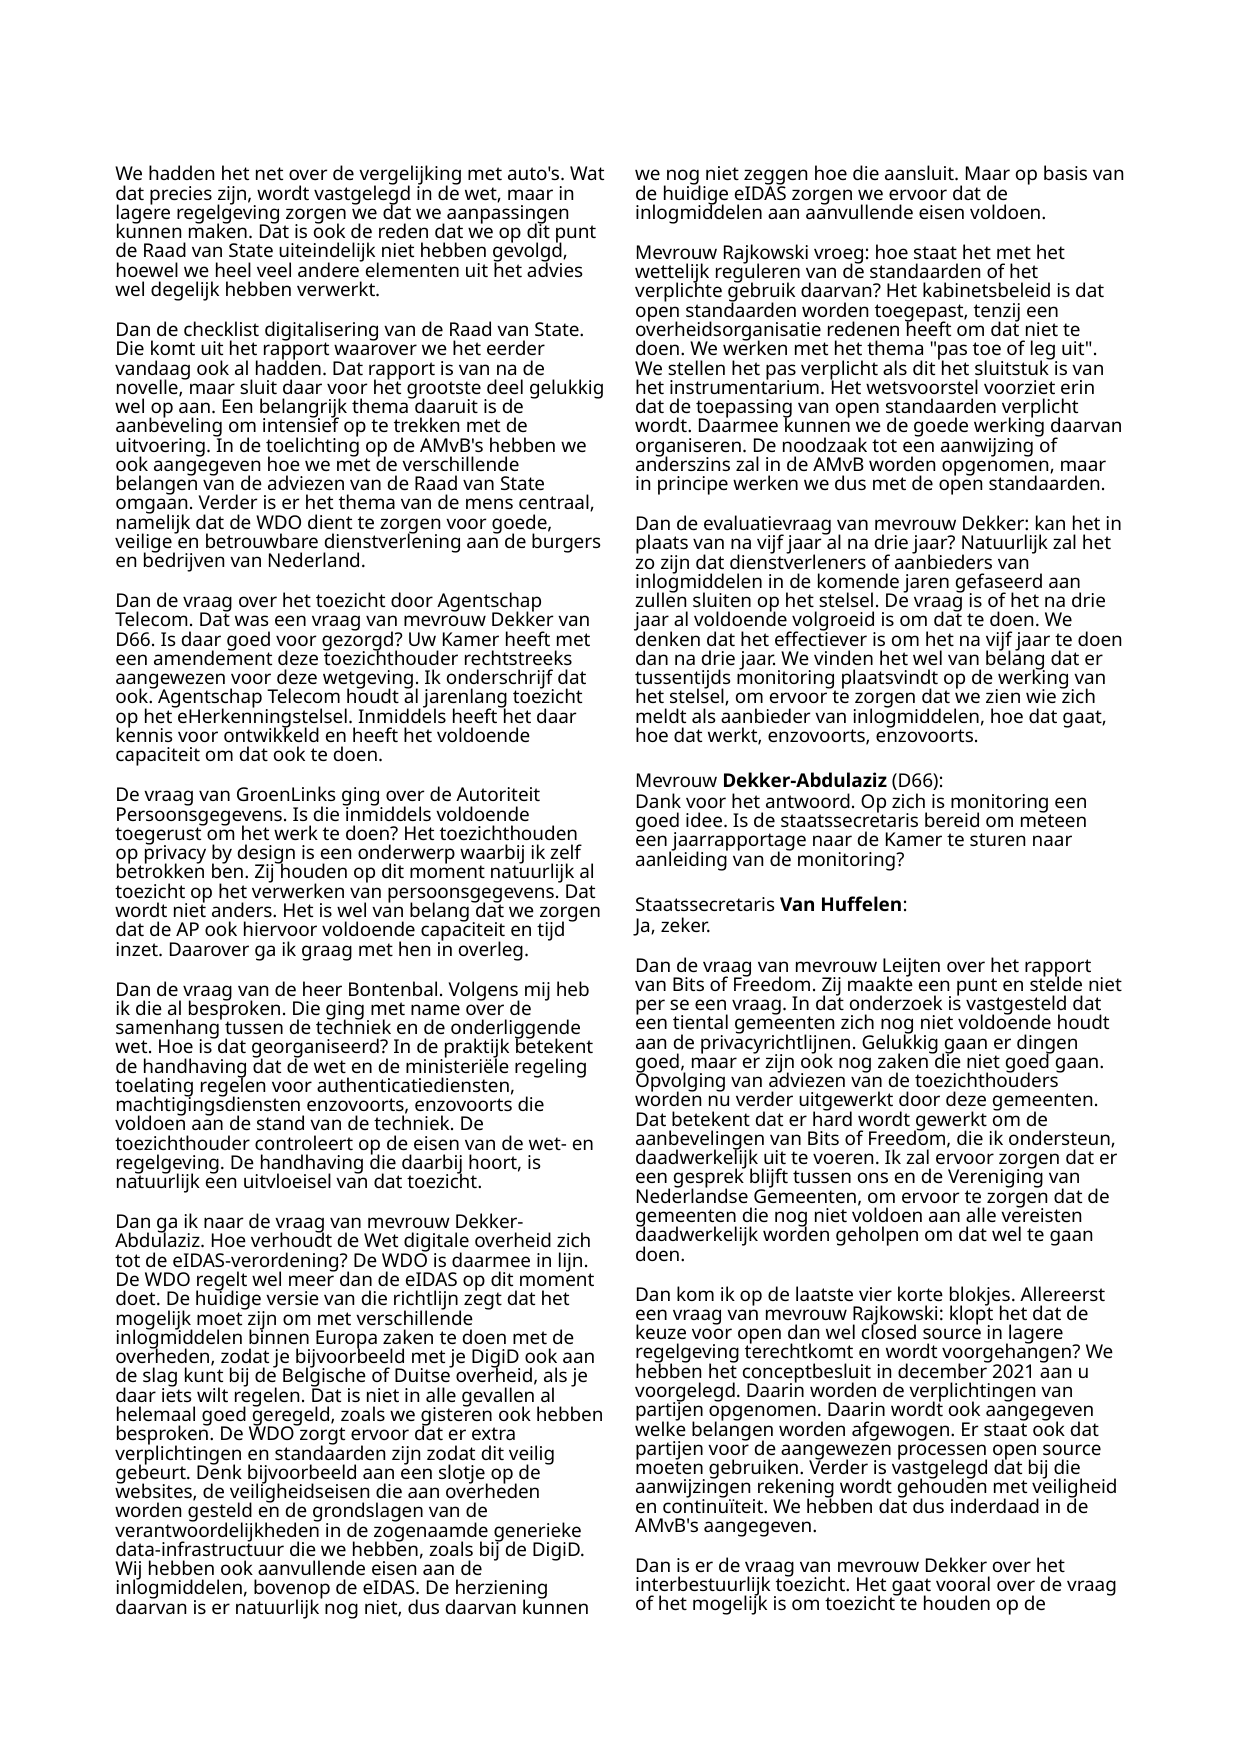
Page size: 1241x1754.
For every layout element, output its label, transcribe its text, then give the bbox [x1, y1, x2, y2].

text De vraag van GroenLinks ging over de Autoriteit Persoonsgegevens. Is die inmiddels voldoende toegerust om het werk te doen? Het toezichthouden op privacy by design is een onderwerp waarbij ik zelf betrokken ben. Zij houden op dit moment natuurlijk al toezicht op het verwerken van persoonsgegevens. Dat wordt niet anders. Het is wel van belang dat we zorgen dat de AP ook hiervoor voldoende capaciteit en tijd inzet. Daarover ga ik graag met hen in overleg. [115, 786, 605, 960]
text Dan de vraag over het toezicht door Agentschap Telecom. Dat was een vraag van mevrouw Dekker van D66. Is daar goed voor gezorgd? Uw Kamer heeft met een amendement deze toezichthouder rechtstreeks aangewezen voor deze wetgeving. Ik onderschrijf dat ook. Agentschap Telecom houdt al jarenlang toezicht op het eHerkenningstelsel. Inmiddels heeft het daar kennis voor ontwikkeld en heeft het voldoende capaciteit om dat ook te doen. [115, 592, 605, 766]
text Dan de checklist digitalisering van de Raad van State. Die komt uit het rapport waarover we het eerder vandaag ook al hadden. Dat rapport is van na de novelle, maar sluit daar voor het grootste deel gelukkig wel op aan. Een belangrijk thema daaruit is de aanbeveling om intensief op te trekken met de uitvoering. In de toelichting op de AMvB's hebben we ook aangegeven hoe we met de verschillende belangen van de adviezen van de Raad van State omgaan. Verder is er het thema van de mens centraal, namelijk dat de WDO dient te zorgen voor goede, veilige en betrouwbare dienstverlening aan de burgers en bedrijven van Nederland. [115, 321, 605, 571]
text Dan de evaluatievraag van mevrouw Dekker: kan het in plaats van na vijf jaar al na drie jaar? Natuurlijk zal het zo zijn dat dienstverleners of aanbieders van inlogmiddelen in de komende jaren gefaseerd aan zullen sluiten op het stelsel. De vraag is of het na drie jaar al voldoende volgroeid is om dat te doen. We denken dat het effectiever is om het na vijf jaar te doen dan na drie jaar. We vinden het wel van belang dat er tussentijds monitoring plaatsvindt op de werking van het stelsel, om ervoor te zorgen dat we zien wie zich meldt als aanbieder van inlogmiddelen, hoe dat gaat, hoe dat werkt, enzovoorts, enzovoorts. [635, 515, 1125, 746]
text Dan de vraag van de heer Bontenbal. Volgens mij heb ik die al besproken. Die ging met name over de samenhang tussen de techniek en de onderliggende wet. Hoe is dat georganiseerd? In de praktijk betekent de handhaving dat de wet en de ministeriële regeling toelating regelen voor authenticatiediensten, machtigingsdiensten enzovoorts, enzovoorts die voldoen aan de stand van de techniek. De toezichthouder controleert op de eisen van de wet- en regelgeving. De handhaving die daarbij hoort, is natuurlijk een uitvloeisel van dat toezicht. [115, 981, 605, 1192]
text Mevrouw Dekker-Abdulaziz (D66): [635, 767, 1125, 793]
text we nog niet zeggen hoe die aansluit. Maar op basis van de huidige eIDAS zorgen we ervoor dat de inlogmiddelen aan aanvullende eisen voldoen. [635, 165, 1125, 223]
text Dan ga ik naar de vraag van mevrouw Dekker-Abdulaziz. Hoe verhoudt de Wet digitale overheid zich tot de eIDAS-verordening? De WDO is daarmee in lijn. De WDO regelt wel meer dan de eIDAS op dit moment doet. De huidige versie van die richtlijn zegt dat het mogelijk moet zijn om met verschillende inlogmiddelen binnen Europa zaken te doen met de overheden, zodat je bijvoorbeeld met je DigiD ook aan de slag kunt bij de Belgische of Duitse overheid, als je daar iets wilt regelen. Dat is niet in alle gevallen al helemaal goed geregeld, zoals we gisteren ook hebben besproken. De WDO zorgt ervoor dat er extra verplichtingen en standaarden zijn zodat dit veilig gebeurt. Denk bijvoorbeeld aan een slotje op de websites, de veiligheidseisen die aan overheden worden gesteld en de grondslagen van de verantwoordelijkheden in de zogenaamde generieke data-infrastructuur die we hebben, zoals bij de DigiD. Wij hebben ook aanvullende eisen aan de inlogmiddelen, bovenop de eIDAS. De herziening daarvan is er natuurlijk nog niet, dus daarvan kunnen [115, 1213, 605, 1618]
text Dan is er de vraag van mevrouw Dekker over het interbestuurlijk toezicht. Het gaat vooral over de vraag of het mogelijk is om toezicht te houden op de [635, 1557, 1125, 1615]
text Dan de vraag van mevrouw Leijten over het rapport van Bits of Freedom. Zij maakte een punt en stelde niet per se een vraag. In dat onderzoek is vastgesteld dat een tiental gemeenten zich nog niet voldoende houdt aan de privacyrichtlijnen. Gelukkig gaan er dingen goed, maar er zijn ook nog zaken die niet goed gaan. Opvolging van adviezen van de toezichthouders worden nu verder uitgewerkt door deze gemeenten. Dat betekent dat er hard wordt gewerkt om de aanbevelingen van Bits of Freedom, die ik ondersteun, daadwerkelijk uit te voeren. Ik zal ervoor zorgen dat er een gesprek blijft tussen ons en de Vereniging van Nederlandse Gemeenten, om ervoor te zorgen dat de gemeenten die nog niet voldoen aan alle vereisten daadwerkelijk worden geholpen om dat wel te gaan doen. [635, 957, 1125, 1265]
text Staatssecretaris Van Huffelen: [635, 891, 1125, 917]
text We hadden het net over de vergelijking met auto's. Wat dat precies zijn, wordt vastgelegd in de wet, maar in lagere regelgeving zorgen we dat we aanpassingen kunnen maken. Dat is ook de reden dat we op dit punt de Raad van State uiteindelijk niet hebben gevolgd, hoewel we heel veel andere elementen uit het advies wel degelijk hebben verwerkt. [115, 165, 605, 300]
text Dan kom ik op de laatste vier korte blokjes. Allereerst een vraag van mevrouw Rajkowski: klopt het dat de keuze voor open dan wel closed source in lagere regelgeving terechtkomt en wordt voorgehangen? We hebben het conceptbesluit in december 2021 aan u voorgelegd. Daarin worden de verplichtingen van partijen opgenomen. Daarin wordt ook aangegeven welke belangen worden afgewogen. Er staat ook dat partijen voor de aangewezen processen open source moeten gebruiken. Verder is vastgelegd dat bij die aanwijzingen rekening wordt gehouden met veiligheid en continuïteit. We hebben dat dus inderdaad in de AMvB's aangegeven. [635, 1286, 1125, 1536]
text Mevrouw Rajkowski vroeg: hoe staat het met het wettelijk reguleren van de standaarden of het verplichte gebruik daarvan? Het kabinetsbeleid is dat open standaarden worden toegepast, tenzij een overheidsorganisatie redenen heeft om dat niet te doen. We werken met het thema "pas toe of leg uit". We stellen het pas verplicht als dit het sluitstuk is van het instrumentarium. Het wetsvoorstel voorziet erin dat de toepassing van open standaarden verplicht wordt. Daarmee kunnen we de goede werking daarvan organiseren. De noodzaak tot een aanwijzing of anderszins zal in de AMvB worden opgenomen, maar in principe werken we dus met de open standaarden. [635, 244, 1125, 494]
text Ja, zeker. [635, 917, 1125, 936]
text Dank voor het antwoord. Op zich is monitoring een goed idee. Is de staatssecretaris bereid om meteen een jaarrapportage naar de Kamer te sturen naar aanleiding van de monitoring? [635, 793, 1125, 870]
